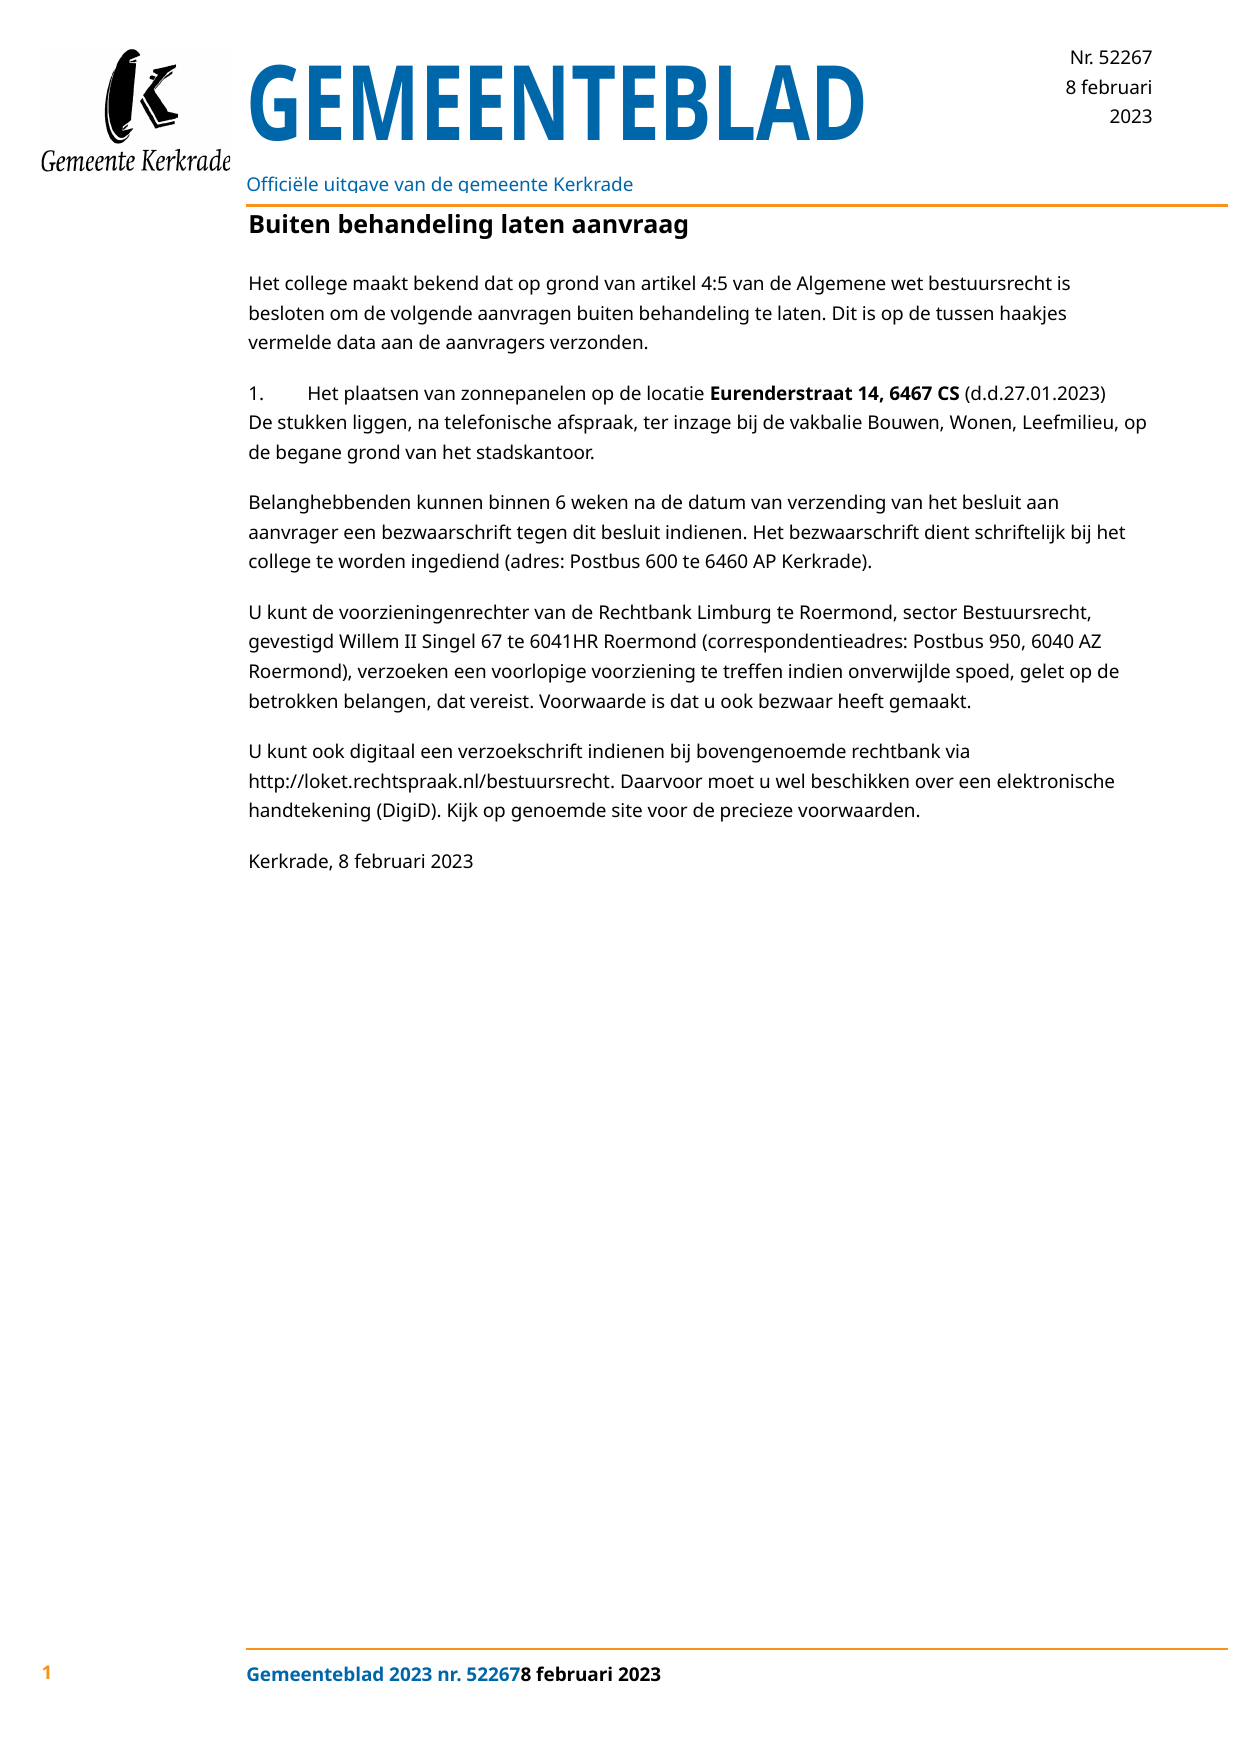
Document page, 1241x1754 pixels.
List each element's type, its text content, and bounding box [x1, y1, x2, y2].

text De stukken liggen, na telefonische afspraak, ter inzage bij de vakbalie Bouwen, Wonen, Leefmilieu, op de begane grond van het stadskantoor. [248, 409, 1152, 465]
text Buiten behandeling laten aanvraag [248, 207, 1152, 241]
text U kunt ook digitaal een verzoekschrift indienen bij bovengenoemde rechtbank via http://loket.rechtspraak.nl/bestuursrecht. Daarvoor moet u wel beschikken over een elektronische handtekening (DigiD). Kijk op genoemde site voor de precieze voorwaarden. [248, 738, 1152, 823]
picture [41, 47, 231, 172]
text Kerkrade, 8 februari 2023 [248, 848, 1152, 873]
text Belanghebbenden kunnen binnen 6 weken na de datum van verzending van het besluit aan aanvrager een bezwaarschrift tegen dit besluit indienen. Het bezwaarschrift dient schriftelijk bij het college te worden ingediend (adres: Postbus 600 te 6460 AP Kerkrade). [248, 489, 1152, 574]
text Het college maakt bekend dat op grond van artikel 4:5 van de Algemene wet bestuursrecht is besloten om de volgende aanvragen buiten behandeling te laten. Dit is op de tussen haakjes vermelde data aan de aanvragers verzonden. [248, 270, 1152, 355]
list Het plaatsen van zonnepanelen op de locatie Eurenderstraat 14, 6467 CS (d.d.27.01.2023) [248, 380, 1152, 406]
text U kunt de voorzieningenrechter van de Rechtbank Limburg te Roermond, sector Bestuursrecht, gevestigd Willem II Singel 67 te 6041HR Roermond (correspondentieadres: Postbus 950, 6040 AZ Roermond), verzoeken een voorlopige voorziening te treffen indien onverwijlde spoed, gelet op de betrokken belangen, dat vereist. Voorwaarde is dat u ook bezwaar heeft gemaakt. [248, 599, 1152, 713]
